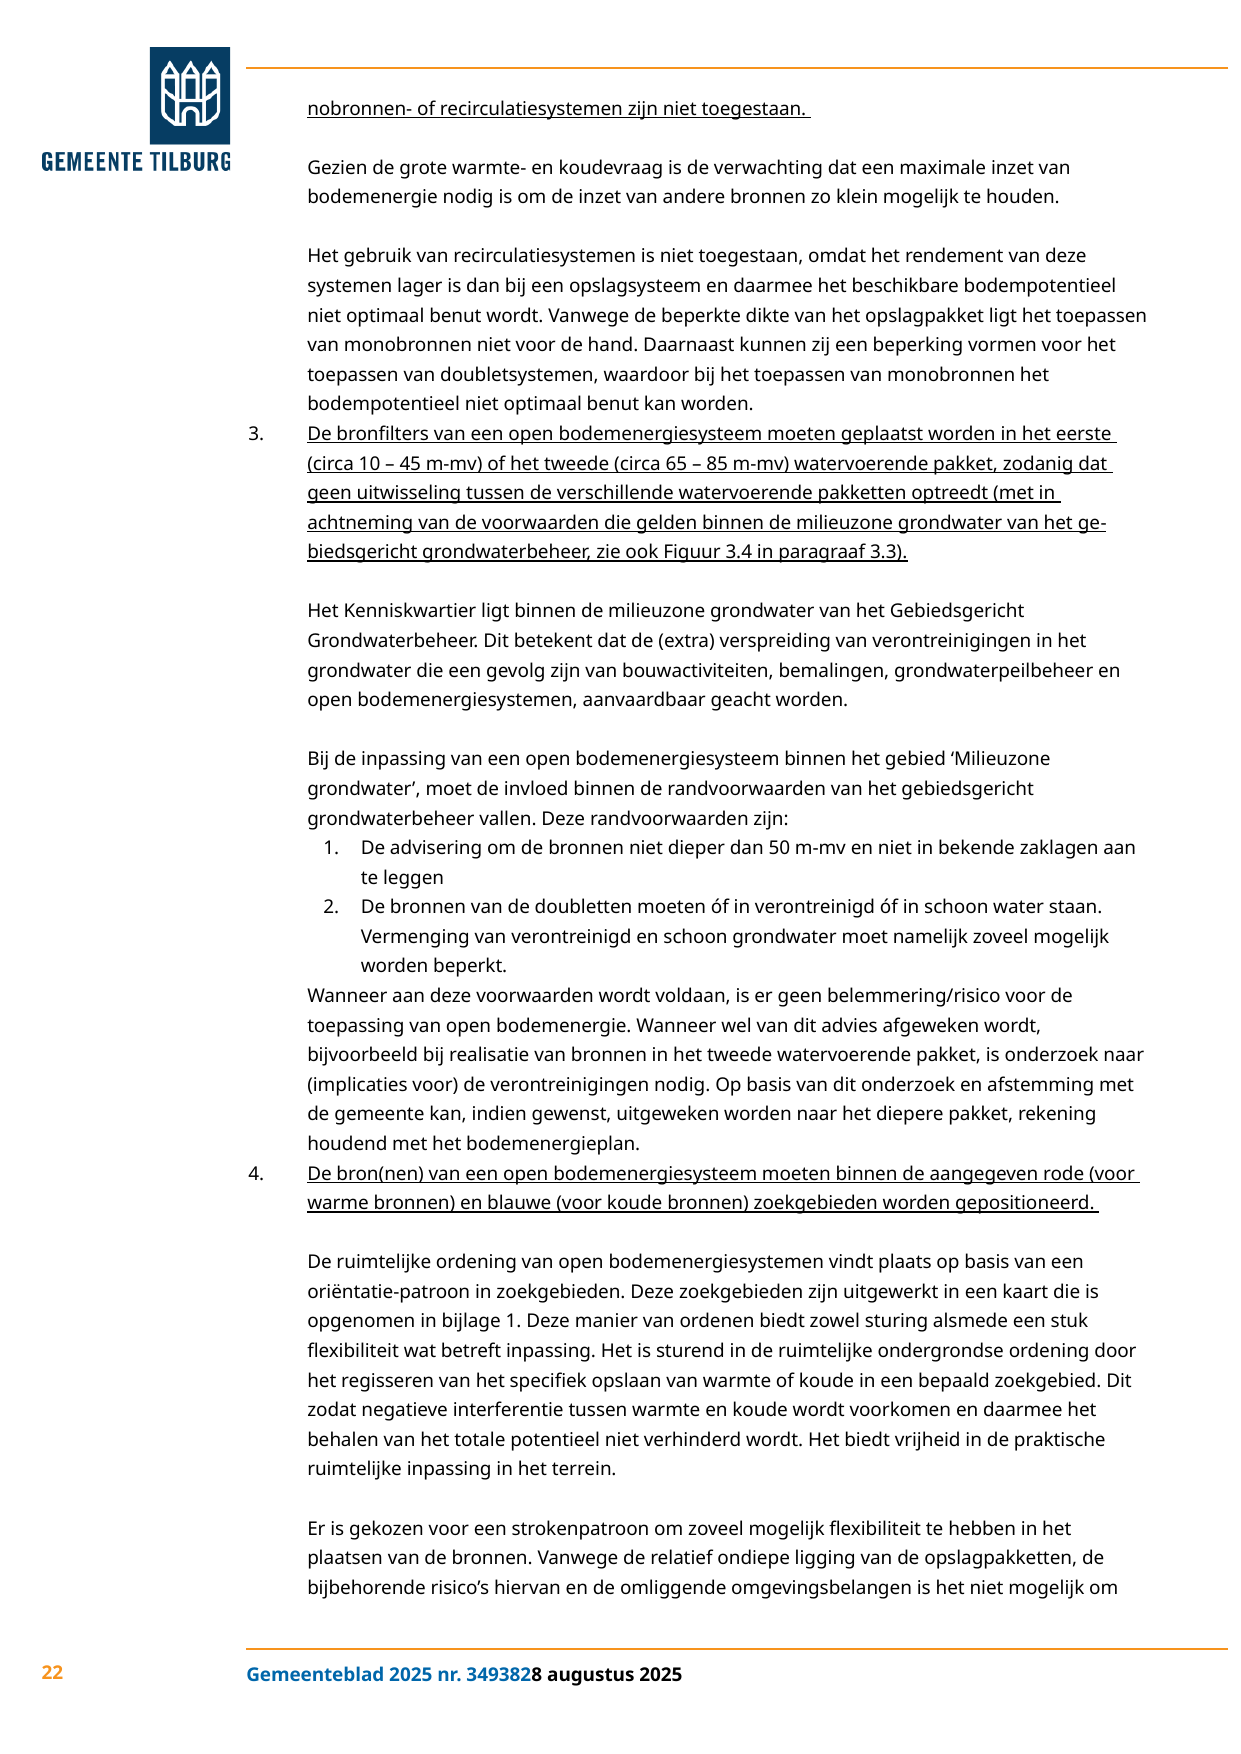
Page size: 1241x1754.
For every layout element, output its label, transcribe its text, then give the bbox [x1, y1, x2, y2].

list nobronnen- of recirculatiesystemen zijn niet toegestaan. [248, 95, 1152, 121]
list De bronnen van de doubletten moeten óf in verontreinigd óf in schoon water staan. Vermenging van verontreinigd en schoon grondwater moet namelijk zoveel mogelijk worden beperkt. [323, 893, 1152, 978]
list Gezien de grote warmte- en koudevraag is de verwachting dat een maximale inzet van bodemenergie nodig is om de inzet van andere bronnen zo klein mogelijk te houden. [248, 154, 1152, 209]
list De ruimtelijke ordening van open bodemenergiesystemen vindt plaats op basis van een oriëntatie-patroon in zoekgebieden. Deze zoekgebieden zijn uitgewerkt in een kaart die is opgenomen in bijlage 1. Deze manier van ordenen biedt zowel sturing alsmede een stuk flexibiliteit wat betreft inpassing. Het is sturend in de ruimtelijke ondergrondse ordening door het regisseren van het specifiek opslaan van warmte of koude in een bepaald zoekgebied. Dit zodat negatieve interferentie tussen warmte en koude wordt voorkomen en daarmee het behalen van het totale potentieel niet verhinderd wordt. Het biedt vrijheid in de praktische ruimtelijke inpassing in het terrein. [248, 1248, 1152, 1481]
picture [41, 47, 231, 172]
list De bronfilters van een open bodemenergiesysteem moeten geplaatst worden in het eerste (circa 10 – 45 m-mv) of het tweede (circa 65 – 85 m-mv) watervoerende pakket, zodanig dat geen uitwisseling tussen de verschillende watervoerende pakketten optreedt (met in achtneming van de voorwaarden die gelden binnen de milieuzone grondwater van het ge­biedsgericht grondwaterbeheer, zie ook Figuur 3.4 in paragraaf 3.3). [248, 420, 1152, 564]
list Bij de inpassing van een open bodemenergiesysteem binnen het gebied ‘Milieuzone grondwater’, moet de invloed binnen de randvoorwaarden van het gebiedsgericht grondwaterbeheer vallen. Deze randvoorwaarden zijn: [248, 746, 1152, 831]
list De bron(nen) van een open bodemenergiesysteem moeten binnen de aangegeven rode (voor warme bronnen) en blauwe (voor koude bronnen) zoekgebieden worden gepositio­neerd. [248, 1160, 1152, 1215]
list Er is gekozen voor een strokenpatroon om zoveel mogelijk flexibiliteit te hebben in het plaatsen van de bronnen. Vanwege de relatief ondiepe ligging van de opslagpakketten, de bijbehorende risico’s hiervan en de omliggende omgevingsbelangen is het niet mogelijk om [248, 1515, 1152, 1600]
list Het Kenniskwartier ligt binnen de milieuzone grondwater van het Gebiedsgericht Grondwaterbeheer. Dit betekent dat de (extra) verspreiding van verontreinigingen in het grondwater die een gevolg zijn van bouwactiviteiten, bemalingen, grondwaterpeilbeheer en open bodemenergiesystemen, aanvaardbaar geacht worden. [248, 598, 1152, 712]
list Wanneer aan deze voorwaarden wordt voldaan, is er geen belemmering/risico voor de toepassing van open bodemenergie. Wanneer wel van dit advies afgeweken wordt, bijvoorbeeld bij realisatie van bronnen in het tweede watervoerende pakket, is onderzoek naar (implicaties voor) de verontreinigingen nodig. Op basis van dit onderzoek en afstemming met de gemeente kan, indien gewenst, uitgeweken worden naar het diepere pakket, rekening houdend met het bodemenergieplan. [248, 982, 1152, 1156]
list De advisering om de bronnen niet dieper dan 50 m-mv en niet in bekende zaklagen aan te leggen [323, 834, 1152, 890]
list Het gebruik van recirculatiesystemen is niet toegestaan, omdat het rendement van deze systemen lager is dan bij een opslagsysteem en daarmee het beschikbare bodempotentieel niet optimaal benut wordt. Vanwege de beperkte dikte van het opslagpakket ligt het toepassen van monobronnen niet voor de hand. Daarnaast kunnen zij een beperking vormen voor het toepassen van doubletsystemen, waardoor bij het toepassen van monobronnen het bodempotentieel niet optimaal benut kan worden. [248, 243, 1152, 416]
